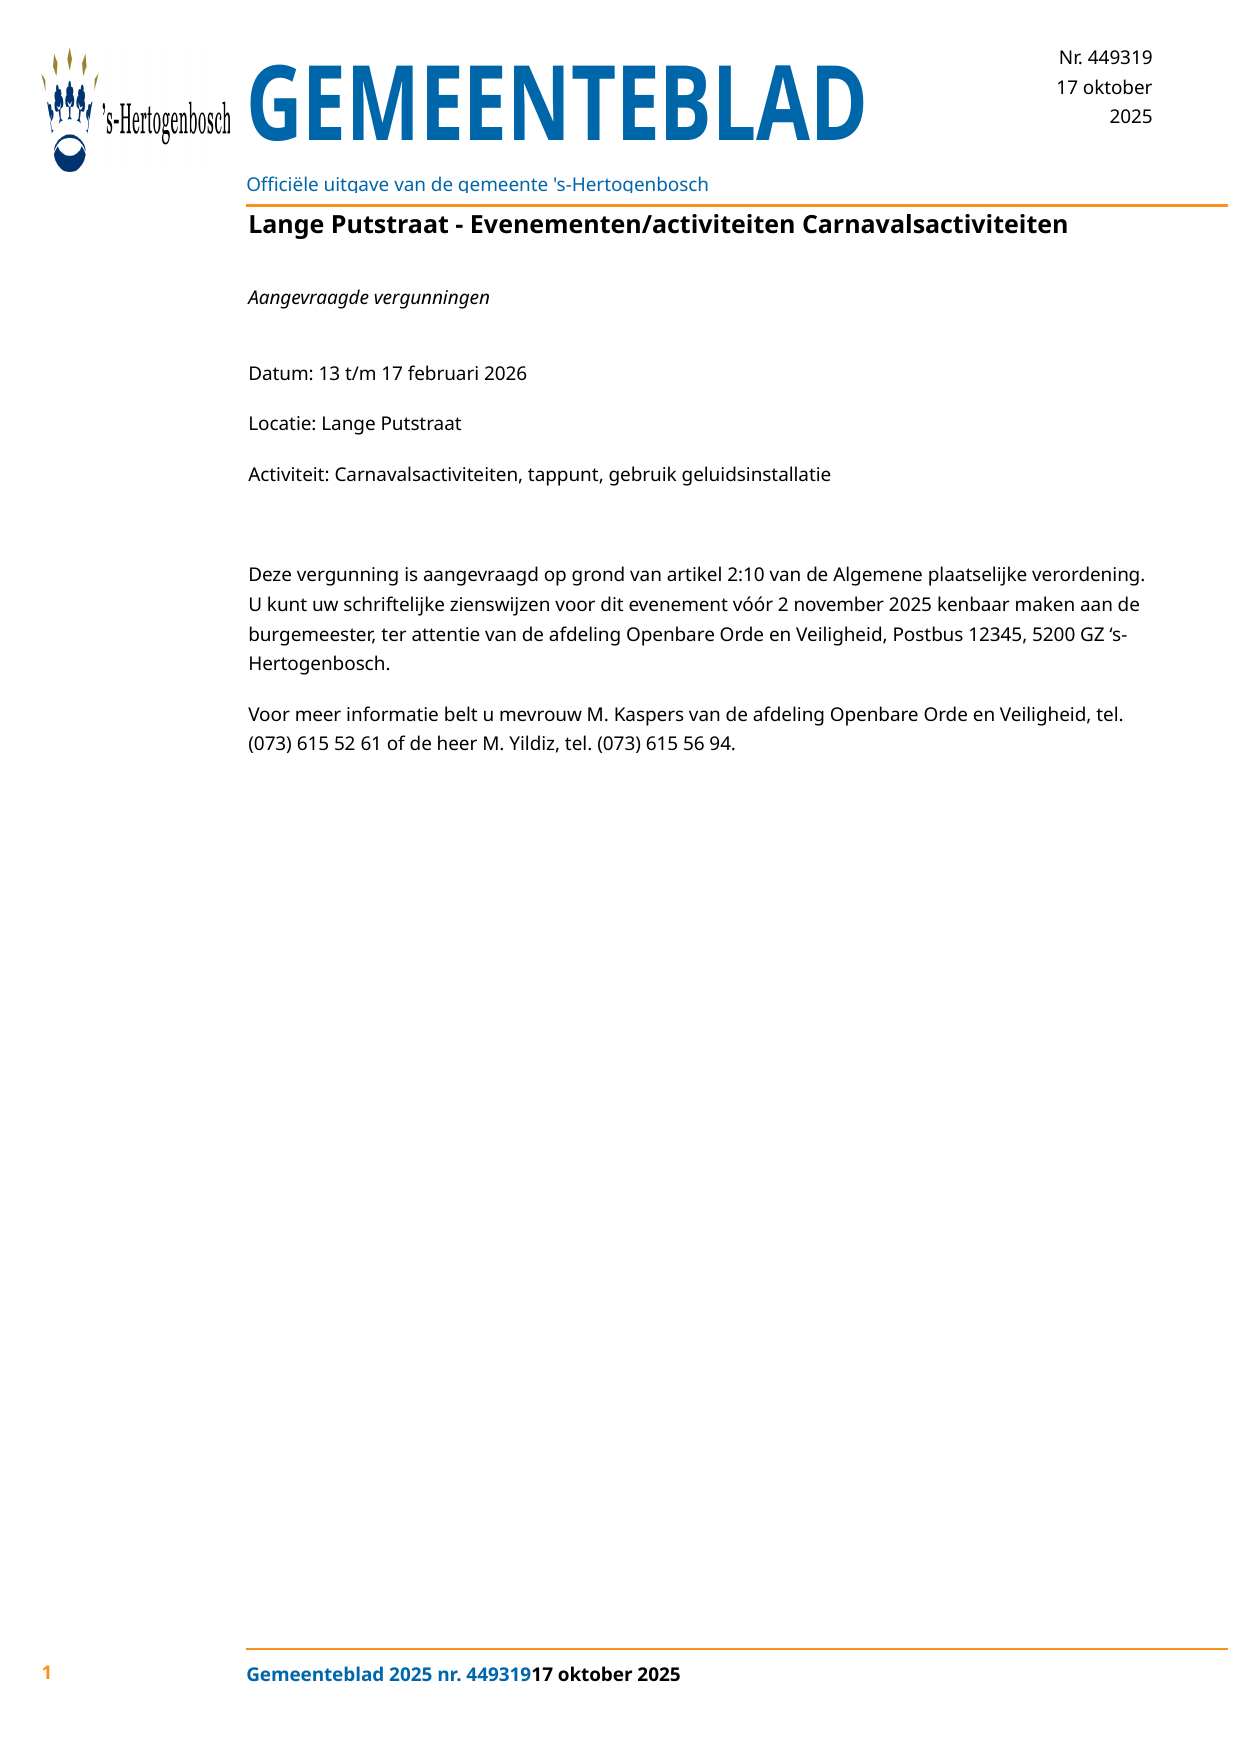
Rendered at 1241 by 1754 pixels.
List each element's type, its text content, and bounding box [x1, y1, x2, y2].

text Deze vergunning is aangevraagd op grond van artikel 2:10 van de Algemene plaatselijke verordening. U kunt uw schriftelijke zienswijzen voor dit evenement vóór 2 november 2025 kenbaar maken aan de burgemeester, ter attentie van de afdeling Openbare Orde en Veiligheid, Postbus 12345, 5200 GZ ‘s-Hertogenbosch. [248, 562, 1152, 676]
text Activiteit: Carnavalsactiviteiten, tappunt, gebruik geluidsinstallatie [248, 461, 1152, 487]
text Datum: 13 t/m 17 februari 2026 [248, 360, 1152, 386]
text Aangevraagde vergunningen [248, 284, 1152, 309]
text Voor meer informatie belt u mevrouw M. Kaspers van de afdeling Openbare Orde en Veiligheid, tel. (073) 615 52 61 of de heer M. Yildiz, tel. (073) 615 56 94. [248, 701, 1152, 756]
text Lange Putstraat - Evenementen/activiteiten Carnavalsactiviteiten [248, 207, 1152, 241]
text Locatie: Lange Putstraat [248, 410, 1152, 436]
picture [41, 47, 231, 172]
